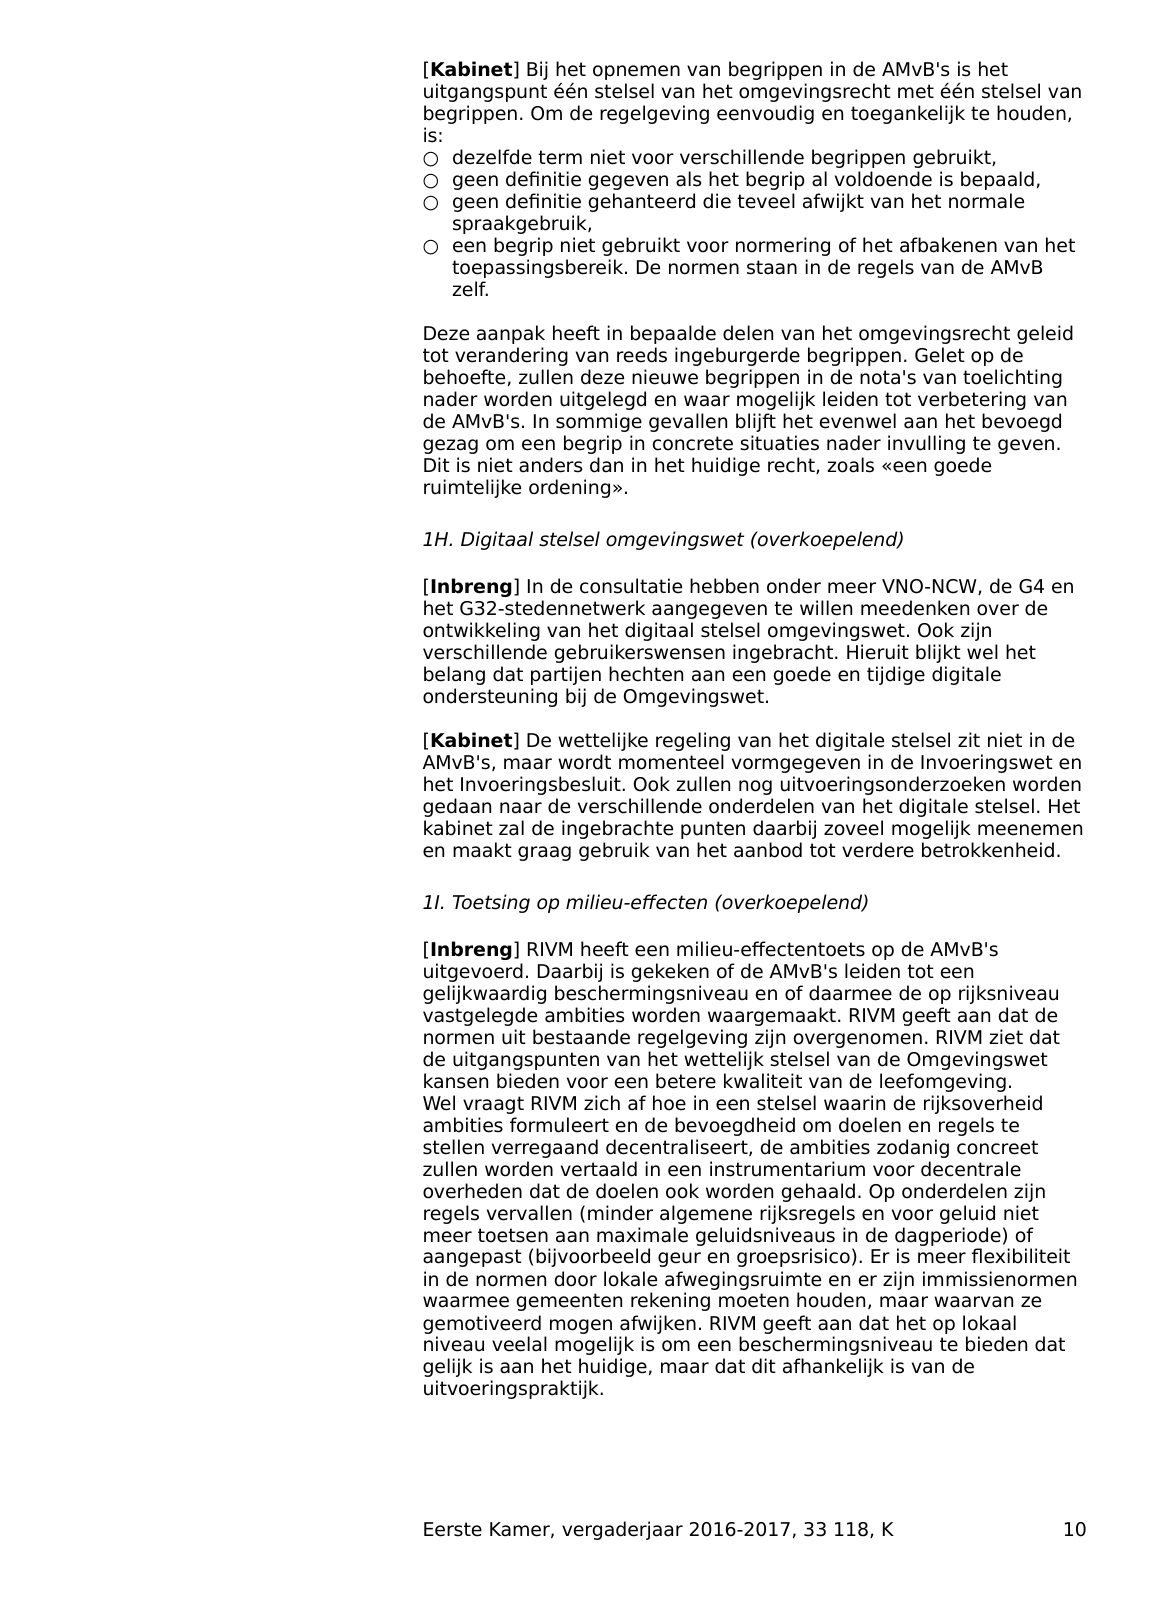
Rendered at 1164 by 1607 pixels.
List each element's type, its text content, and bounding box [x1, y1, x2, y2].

text ○ een begrip niet gebruikt voor normering of het afbakenen van het toepassingsbereik. De normen staan in de regels van de AMvB zelf. [422, 235, 1087, 301]
text Deze aanpak heeft in bepaalde delen van het omgevingsrecht geleid tot verandering van reeds ingeburgerde begrippen. Gelet op de behoefte, zullen deze nieuwe begrippen in de nota's van toelichting nader worden uitgelegd en waar mogelijk leiden tot verbetering van de AMvB's. In sommige gevallen blijft het evenwel aan het bevoegd gezag om een begrip in concrete situaties nader invulling te geven. Dit is niet anders dan in het huidige recht, zoals «een goede ruimtelijke ordening». [422, 323, 1087, 499]
subtitle 1H. Digitaal stelsel omgevingswet (overkoepelend) [422, 529, 1087, 551]
text [Inbreng] In de consultatie hebben onder meer VNO-NCW, de G4 en het G32-stedennetwerk aangegeven te willen meedenken over de ontwikkeling van het digitaal stelsel omgevingswet. Ook zijn verschillende gebruikerswensen ingebracht. Hieruit blijkt wel het belang dat partijen hechten aan een goede en tijdige digitale ondersteuning bij de Omgevingswet. [422, 576, 1087, 708]
text ○ geen definitie gehanteerd die teveel afwijkt van het normale spraakgebruik, [422, 191, 1087, 235]
text [Inbreng] RIVM heeft een milieu-effectentoets op de AMvB's uitgevoerd. Daarbij is gekeken of de AMvB's leiden tot een gelijkwaardig beschermingsniveau en of daarmee de op rijksniveau vastgelegde ambities worden waargemaakt. RIVM geeft aan dat de normen uit bestaande regelgeving zijn overgenomen. RIVM ziet dat de uitgangspunten van het wettelijk stelsel van de Omgevingswet kansen bieden voor een betere kwaliteit van de leefomgeving. [422, 939, 1087, 1093]
text Wel vraagt RIVM zich af hoe in een stelsel waarin de rijksoverheid ambities formuleert en de bevoegdheid om doelen en regels te stellen verregaand decentraliseert, de ambities zodanig concreet zullen worden vertaald in een instrumentarium voor decentrale overheden dat de doelen ook worden gehaald. Op onderdelen zijn regels vervallen (minder algemene rijksregels en voor geluid niet meer toetsen aan maximale geluidsniveaus in de dagperiode) of aangepast (bijvoorbeeld geur en groepsrisico). Er is meer flexibiliteit in de normen door lokale afwegingsruimte en er zijn immissienormen waarmee gemeenten rekening moeten houden, maar waarvan ze gemotiveerd mogen afwijken. RIVM geeft aan dat het op lokaal niveau veelal mogelijk is om een beschermingsniveau te bieden dat gelijk is aan het huidige, maar dat dit afhankelijk is van de uitvoeringspraktijk. [422, 1093, 1087, 1400]
subtitle 1I. Toetsing op milieu-effecten (overkoepelend) [422, 892, 1087, 914]
text ○ dezelfde term niet voor verschillende begrippen gebruikt, [422, 147, 1087, 169]
text ○ geen definitie gegeven als het begrip al voldoende is bepaald, [422, 169, 1087, 191]
text [Kabinet] De wettelijke regeling van het digitale stelsel zit niet in de AMvB's, maar wordt momenteel vormgegeven in de Invoeringswet en het Invoeringsbesluit. Ook zullen nog uitvoeringsonderzoeken worden gedaan naar de verschillende onderdelen van het digitale stelsel. Het kabinet zal de ingebrachte punten daarbij zoveel mogelijk meenemen en maakt graag gebruik van het aanbod tot verdere betrokkenheid. [422, 730, 1087, 862]
text [Kabinet] Bij het opnemen van begrippen in de AMvB's is het uitgangspunt één stelsel van het omgevingsrecht met één stelsel van begrippen. Om de regelgeving eenvoudig en toegankelijk te houden, is: [422, 59, 1087, 147]
